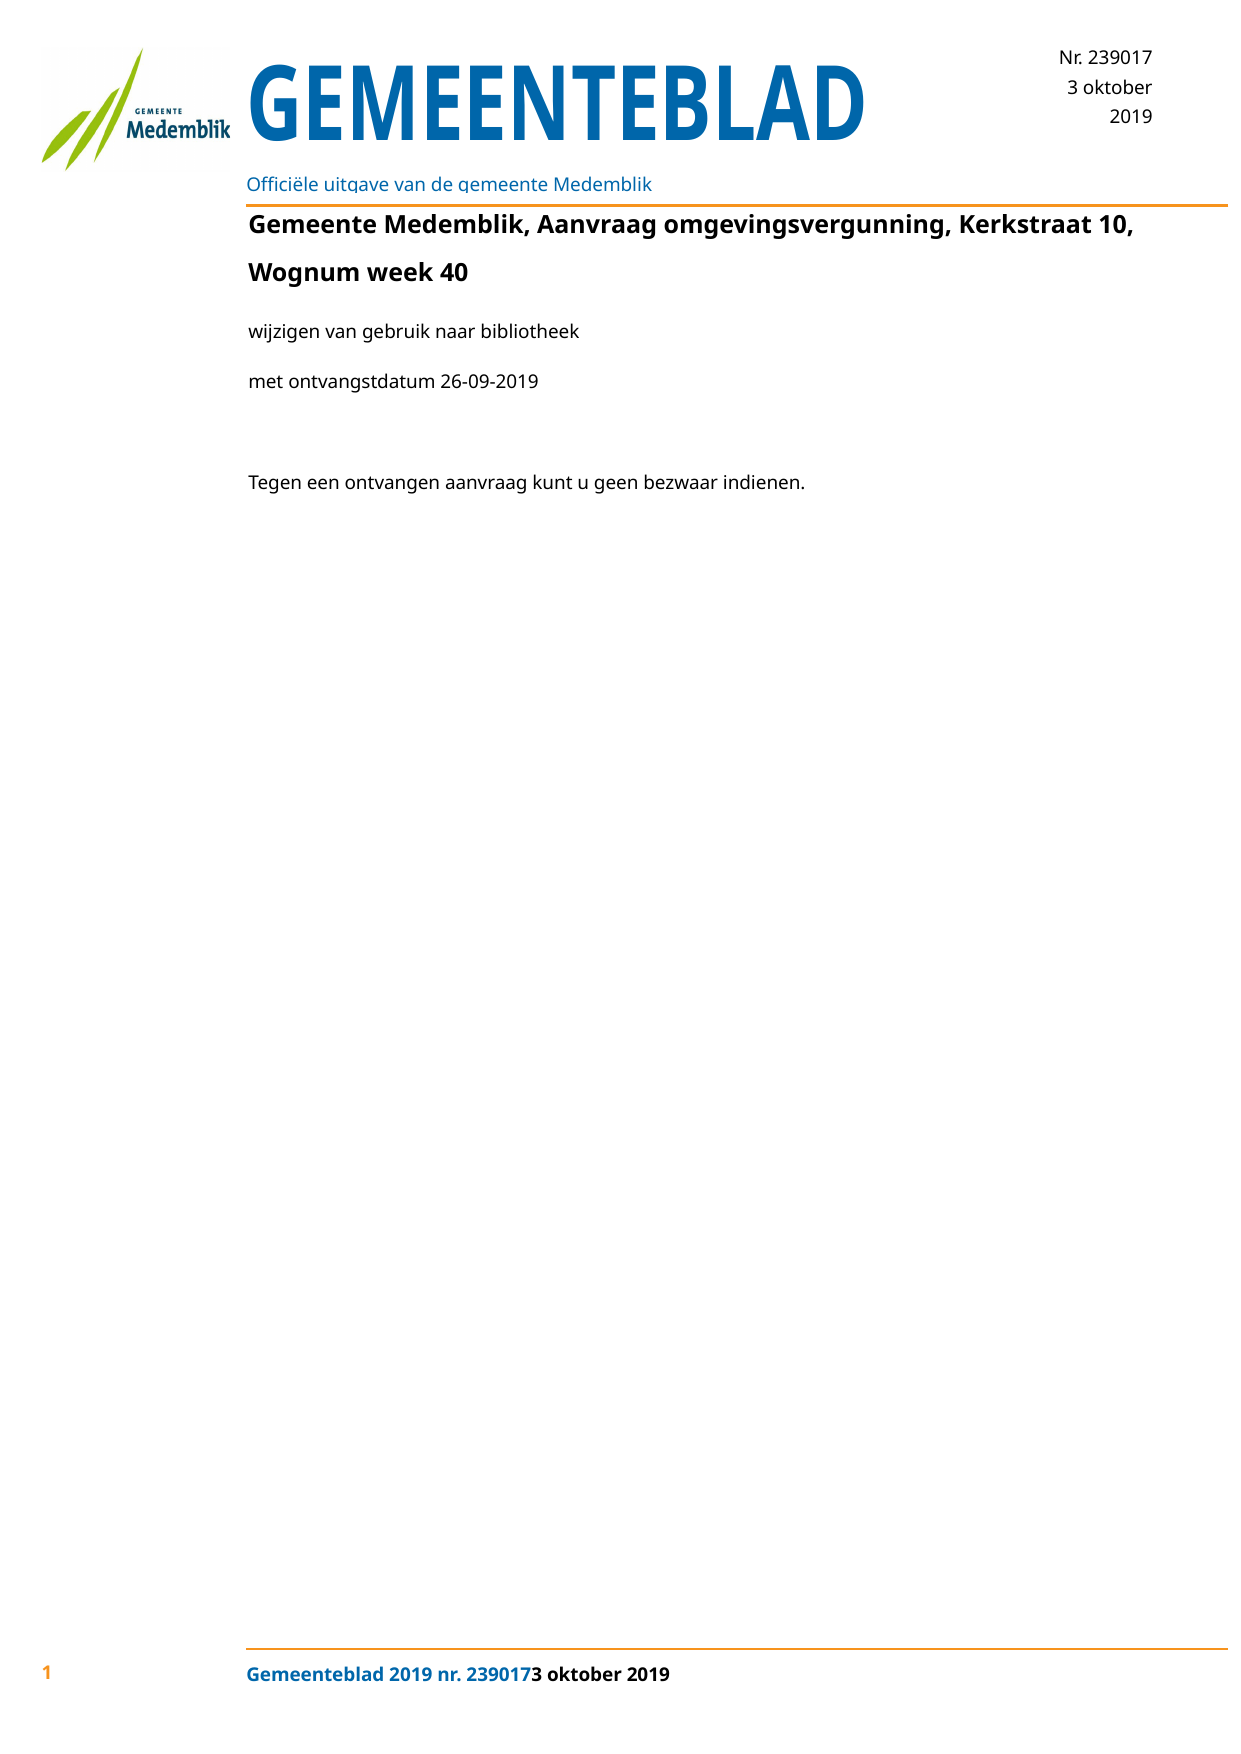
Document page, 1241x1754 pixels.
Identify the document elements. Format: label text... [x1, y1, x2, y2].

text Tegen een ontvangen aanvraag kunt u geen bezwaar indienen. [248, 469, 1152, 495]
text met ontvangstdatum 26-09-2019 [248, 368, 1152, 394]
picture [41, 47, 231, 172]
text Gemeente Medemblik, Aanvraag omgevingsvergunning, Kerkstraat 10, Wognum week 40 [248, 207, 1152, 288]
text wijzigen van gebruik naar bibliotheek [248, 318, 1152, 344]
